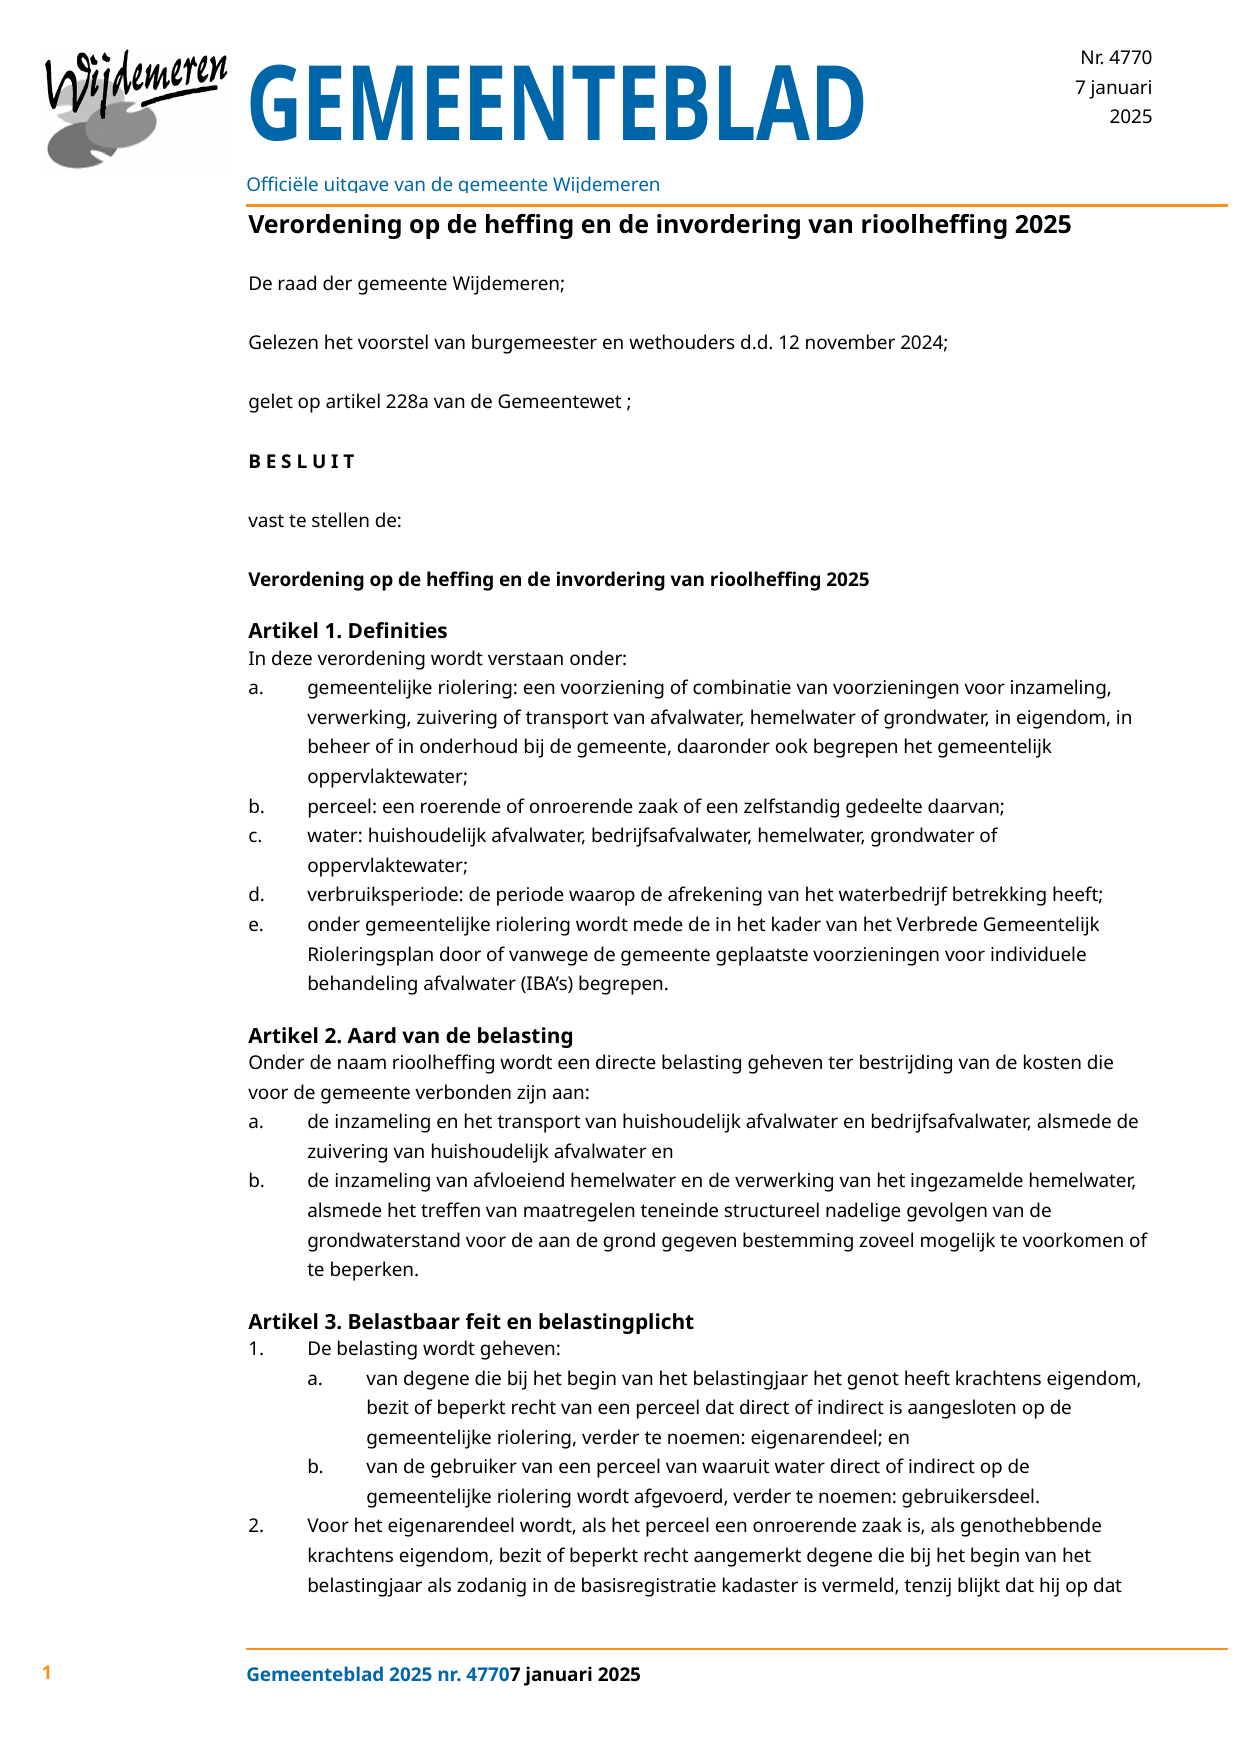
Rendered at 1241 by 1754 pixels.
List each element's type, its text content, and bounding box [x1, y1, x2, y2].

list De belasting wordt geheven: [248, 1335, 1152, 1361]
text Artikel 3. Belastbaar feit en belastingplicht [248, 1307, 1152, 1335]
picture [41, 47, 231, 172]
text Artikel 1. Definities [248, 617, 1152, 645]
text Onder de naam rioolheffing wordt een directe belasting geheven ter bestrijding van de kosten die voor de gemeente verbonden zijn aan: [248, 1049, 1152, 1104]
list van de gebruiker van een perceel van waaruit water direct of indirect op de gemeentelijke riolering wordt afgevoerd, verder te noemen: gebruikersdeel. [307, 1453, 1152, 1509]
list gemeentelijke riolering: een voorziening of combinatie van voorzieningen voor inzameling, verwerking, zuivering of transport van afvalwater, hemelwater of grondwater, in eigendom, in beheer of in onderhoud bij de gemeente, daaronder ook begrepen het gemeentelijk oppervlaktewater; [248, 674, 1152, 789]
list water: huishoudelijk afvalwater, bedrijfsafvalwater, hemelwater, grondwater of oppervlaktewater; [248, 822, 1152, 878]
list onder gemeentelijke riolering wordt mede de in het kader van het Verbrede Gemeentelijk Rioleringsplan door of vanwege de gemeente geplaatste voorzieningen voor individuele behandeling afvalwater (IBA’s) begrepen. [248, 911, 1152, 996]
list verbruiksperiode: de periode waarop de afrekening van het waterbedrijf betrekking heeft; [248, 882, 1152, 907]
text gelet op artikel 228a van de Gemeentewet ; [248, 389, 1152, 414]
list Voor het eigenarendeel wordt, als het perceel een onroerende zaak is, als genothebbende krachtens eigendom, bezit of beperkt recht aangemerkt degene die bij het begin van het belastingjaar als zodanig in de basisregistratie kadaster is vermeld, tenzij blijkt dat hij op dat [248, 1513, 1152, 1598]
list de inzameling van afvloeiend hemelwater en de verwerking van het ingezamelde hemelwater, alsmede het treffen van maatregelen teneinde structureel nadelige gevolgen van de grondwaterstand voor de aan de grond gegeven bestemming zoveel mogelijk te voorkomen of te beperken. [248, 1168, 1152, 1282]
list perceel: een roerende of onroerende zaak of een zelfstandig gedeelte daarvan; [248, 793, 1152, 819]
text Verordening op de heffing en de invordering van rioolheffing 2025 [248, 566, 1152, 592]
text In deze verordening wordt verstaan onder: [248, 645, 1152, 671]
text B E S L U I T [248, 448, 1152, 473]
text Verordening op de heffing en de invordering van rioolheffing 2025 [248, 207, 1152, 241]
list de inzameling en het transport van huishoudelijk afvalwater en bedrijfsafvalwater, alsmede de zuivering van huishoudelijk afvalwater en [248, 1108, 1152, 1164]
text vast te stellen de: [248, 507, 1152, 533]
text De raad der gemeente Wijdemeren; [248, 270, 1152, 296]
text Artikel 2. Aard van de belasting [248, 1021, 1152, 1049]
list van degene die bij het begin van het belastingjaar het genot heeft krachtens eigendom, bezit of beperkt recht van een perceel dat direct of indirect is aangesloten op de gemeentelijke riolering, verder te noemen: eigenarendeel; en [307, 1365, 1152, 1450]
text Gelezen het voorstel van burgemeester en wethouders d.d. 12 november 2024; [248, 329, 1152, 355]
